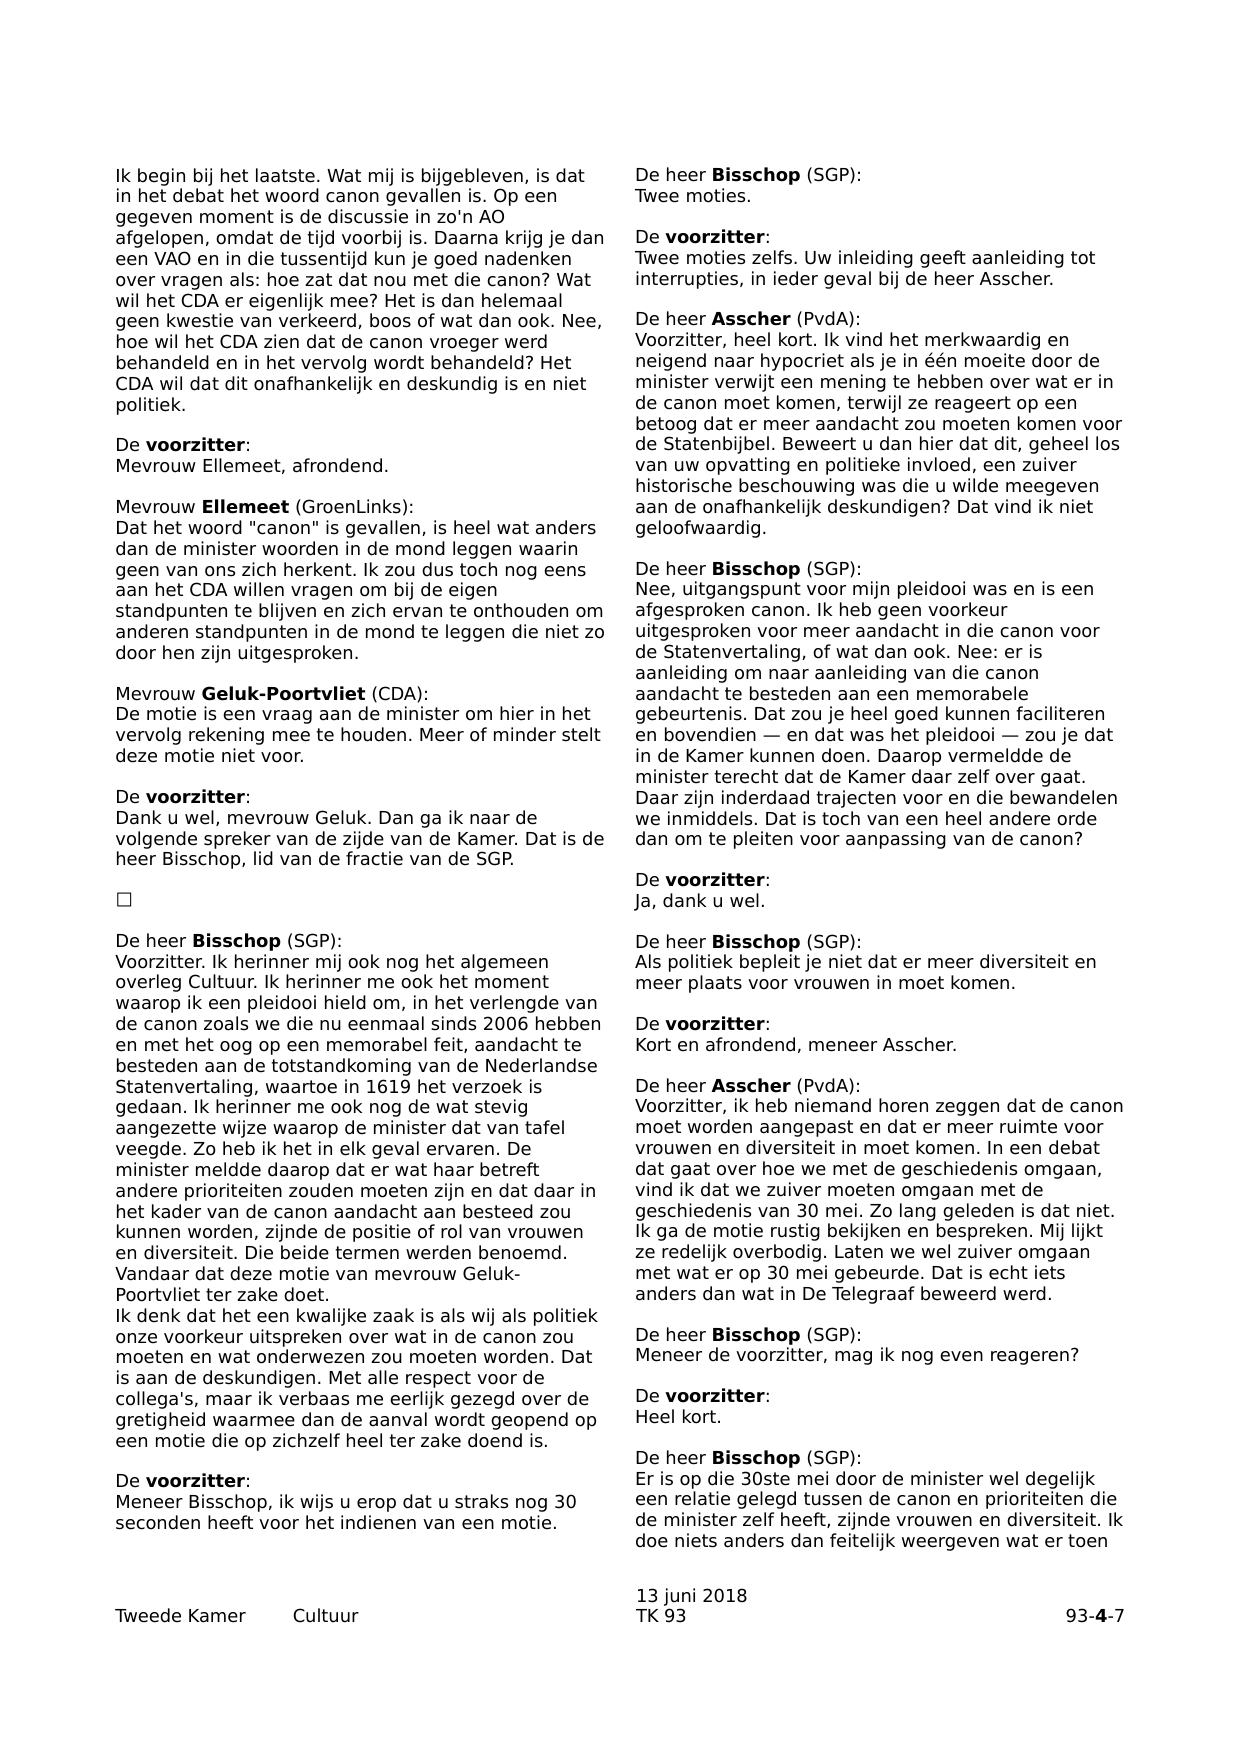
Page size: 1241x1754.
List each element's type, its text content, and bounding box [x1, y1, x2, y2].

text Mevrouw Ellemeet (GroenLinks): [115, 497, 605, 518]
text Voorzitter. Ik herinner mij ook nog het algemeen overleg Cultuur. Ik herinner me ook het moment waarop ik een pleidooi hield om, in het verlengde van de canon zoals we die nu eenmaal sinds 2006 hebben en met het oog op een memorabel feit, aandacht te besteden aan de totstandkoming van de Nederlandse Statenvertaling, waartoe in 1619 het verzoek is gedaan. Ik herinner me ook nog de wat stevig aangezette wijze waarop de minister dat van tafel veegde. Zo heb ik het in elk geval ervaren. De minister meldde daarop dat er wat haar betreft andere prioriteiten zouden moeten zijn en dat daar in het kader van de canon aandacht aan besteed zou kunnen worden, zijnde de positie of rol van vrouwen en diversiteit. Die beide termen werden benoemd. Vandaar dat deze motie van mevrouw Geluk-Poortvliet ter zake doet. [115, 951, 605, 1306]
text De voorzitter: [115, 1471, 605, 1492]
text Twee moties zelfs. Uw inleiding geeft aanleiding tot interrupties, in ieder geval bij de heer Asscher. [635, 248, 1125, 289]
text De voorzitter: [635, 870, 1125, 891]
text Meneer de voorzitter, mag ik nog even reageren? [635, 1345, 1125, 1366]
text Ja, dank u wel. [635, 891, 1125, 911]
text De voorzitter: [635, 1386, 1125, 1407]
text ⬜ [115, 890, 605, 911]
text De heer Bisschop (SGP): [635, 1324, 1125, 1345]
text De heer Bisschop (SGP): [115, 931, 605, 951]
text De voorzitter: [115, 787, 605, 807]
text De motie is een vraag aan de minister om hier in het vervolg rekening mee te houden. Meer of minder stelt deze motie niet voor. [115, 704, 605, 767]
text Ik denk dat het een kwalijke zaak is als wij als politiek onze voorkeur uitspreken over wat in de canon zou moeten en wat onderwezen zou moeten worden. Dat is aan de deskundigen. Met alle respect voor de collega's, maar ik verbaas me eerlijk gezegd over de gretigheid waarmee dan de aanval wordt geopend op een motie die op zichzelf heel ter zake doend is. [115, 1306, 605, 1451]
text De voorzitter: [635, 227, 1125, 248]
text Ik begin bij het laatste. Wat mij is bijgebleven, is dat in het debat het woord canon gevallen is. Op een gegeven moment is de discussie in zo'n AO afgelopen, omdat de tijd voorbij is. Daarna krijg je dan een VAO en in die tussentijd kun je goed nadenken over vragen als: hoe zat dat nou met die canon? Wat wil het CDA er eigenlijk mee? Het is dan helemaal geen kwestie van verkeerd, boos of wat dan ook. Nee, hoe wil het CDA zien dat de canon vroeger werd behandeld en in het vervolg wordt behandeld? Het CDA wil dat dit onafhankelijk en deskundig is en niet politiek. [115, 165, 605, 415]
text Er is op die 30ste mei door de minister wel degelijk een relatie gelegd tussen de canon en prioriteiten die de minister zelf heeft, zijnde vrouwen en diversiteit. Ik doe niets anders dan feitelijk weergeven wat er toen [635, 1468, 1125, 1552]
text De heer Bisschop (SGP): [635, 165, 1125, 186]
text Voorzitter, ik heb niemand horen zeggen dat de canon moet worden aangepast en dat er meer ruimte voor vrouwen en diversiteit in moet komen. In een debat dat gaat over hoe we met de geschiedenis omgaan, vind ik dat we zuiver moeten omgaan met de geschiedenis van 30 mei. Zo lang geleden is dat niet. Ik ga de motie rustig bekijken en bespreken. Mij lijkt ze redelijk overbodig. Laten we wel zuiver omgaan met wat er op 30 mei gebeurde. Dat is echt iets anders dan wat in De Telegraaf beweerd werd. [635, 1096, 1125, 1304]
text De heer Asscher (PvdA): [635, 309, 1125, 330]
text De heer Bisschop (SGP): [635, 1448, 1125, 1468]
text De voorzitter: [635, 1014, 1125, 1034]
text Kort en afrondend, meneer Asscher. [635, 1034, 1125, 1055]
text Mevrouw Geluk-Poortvliet (CDA): [115, 683, 605, 704]
text Meneer Bisschop, ik wijs u erop dat u straks nog 30 seconden heeft voor het indienen van een motie. [115, 1492, 605, 1534]
text Dank u wel, mevrouw Geluk. Dan ga ik naar de volgende spreker van de zijde van de Kamer. Dat is de heer Bisschop, lid van de fractie van de SGP. [115, 807, 605, 870]
text De heer Bisschop (SGP): [635, 558, 1125, 579]
text Dat het woord "canon" is gevallen, is heel wat anders dan de minister woorden in de mond leggen waarin geen van ons zich herkent. Ik zou dus toch nog eens aan het CDA willen vragen om bij de eigen standpunten te blijven en zich ervan te onthouden om anderen standpunten in de mond te leggen die niet zo door hen zijn uitgesproken. [115, 518, 605, 663]
text De heer Asscher (PvdA): [635, 1075, 1125, 1096]
text Als politiek bepleit je niet dat er meer diversiteit en meer plaats voor vrouwen in moet komen. [635, 952, 1125, 994]
text De heer Bisschop (SGP): [635, 931, 1125, 952]
text Nee, uitgangspunt voor mijn pleidooi was en is een afgesproken canon. Ik heb geen voorkeur uitgesproken voor meer aandacht in die canon voor de Statenvertaling, of wat dan ook. Nee: er is aanleiding om naar aanleiding van die canon aandacht te besteden aan een memorabele gebeurtenis. Dat zou je heel goed kunnen faciliteren en bovendien — en dat was het pleidooi — zou je dat in de Kamer kunnen doen. Daarop vermeldde de minister terecht dat de Kamer daar zelf over gaat. Daar zijn inderdaad trajecten voor en die bewandelen we inmiddels. Dat is toch van een heel andere orde dan om te pleiten voor aanpassing van de canon? [635, 579, 1125, 850]
text Twee moties. [635, 186, 1125, 207]
text Mevrouw Ellemeet, afrondend. [115, 456, 605, 477]
text De voorzitter: [115, 435, 605, 456]
text Heel kort. [635, 1407, 1125, 1428]
text Voorzitter, heel kort. Ik vind het merkwaardig en neigend naar hypocriet als je in één moeite door de minister verwijt een mening te hebben over wat er in de canon moet komen, terwijl ze reageert op een betoog dat er meer aandacht zou moeten komen voor de Statenbijbel. Beweert u dan hier dat dit, geheel los van uw opvatting en politieke invloed, een zuiver historische beschouwing was die u wilde meegeven aan de onafhankelijk deskundigen? Dat vind ik niet geloofwaardig. [635, 330, 1125, 538]
